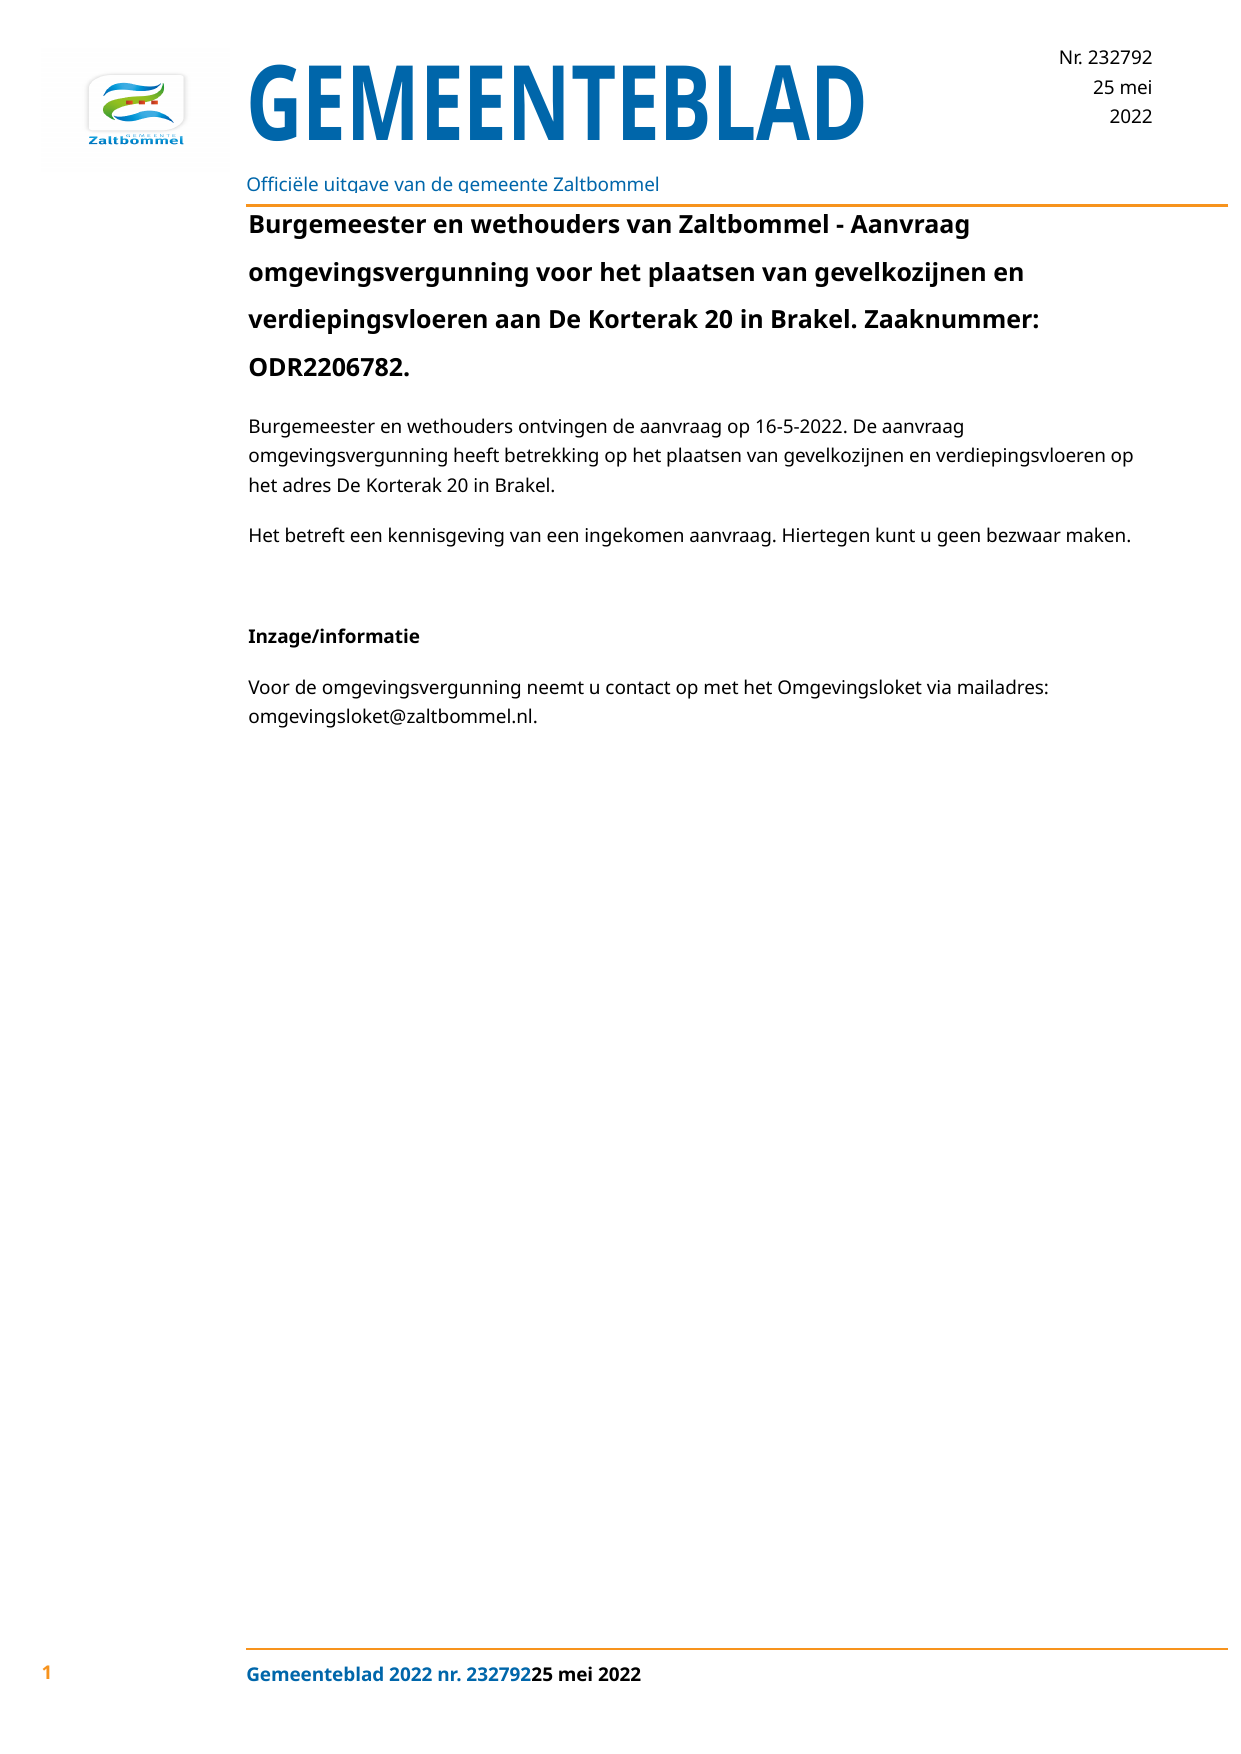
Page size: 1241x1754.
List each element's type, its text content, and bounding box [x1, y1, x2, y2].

text Burgemeester en wethouders van Zaltbommel - Aanvraag omgevingsvergunning voor het plaatsen van gevelkozijnen en verdiepingsvloeren aan De Korterak 20 in Brakel. Zaaknummer: ODR2206782. [248, 207, 1152, 384]
text Burgemeester en wethouders ontvingen de aanvraag op 16-5-2022. De aanvraag omgevingsvergunning heeft betrekking op het plaatsen van gevelkozijnen en verdiepingsvloeren op het adres De Korterak 20 in Brakel. [248, 413, 1152, 498]
text Inzage/informatie [248, 623, 1152, 649]
text Voor de omgevingsvergunning neemt u contact op met het Omgevingsloket via mailadres: omgevingsloket@zaltbommel.nl. [248, 674, 1152, 729]
picture [41, 47, 231, 172]
text Het betreft een kennisgeving van een ingekomen aanvraag. Hiertegen kunt u geen bezwaar maken. [248, 523, 1152, 548]
